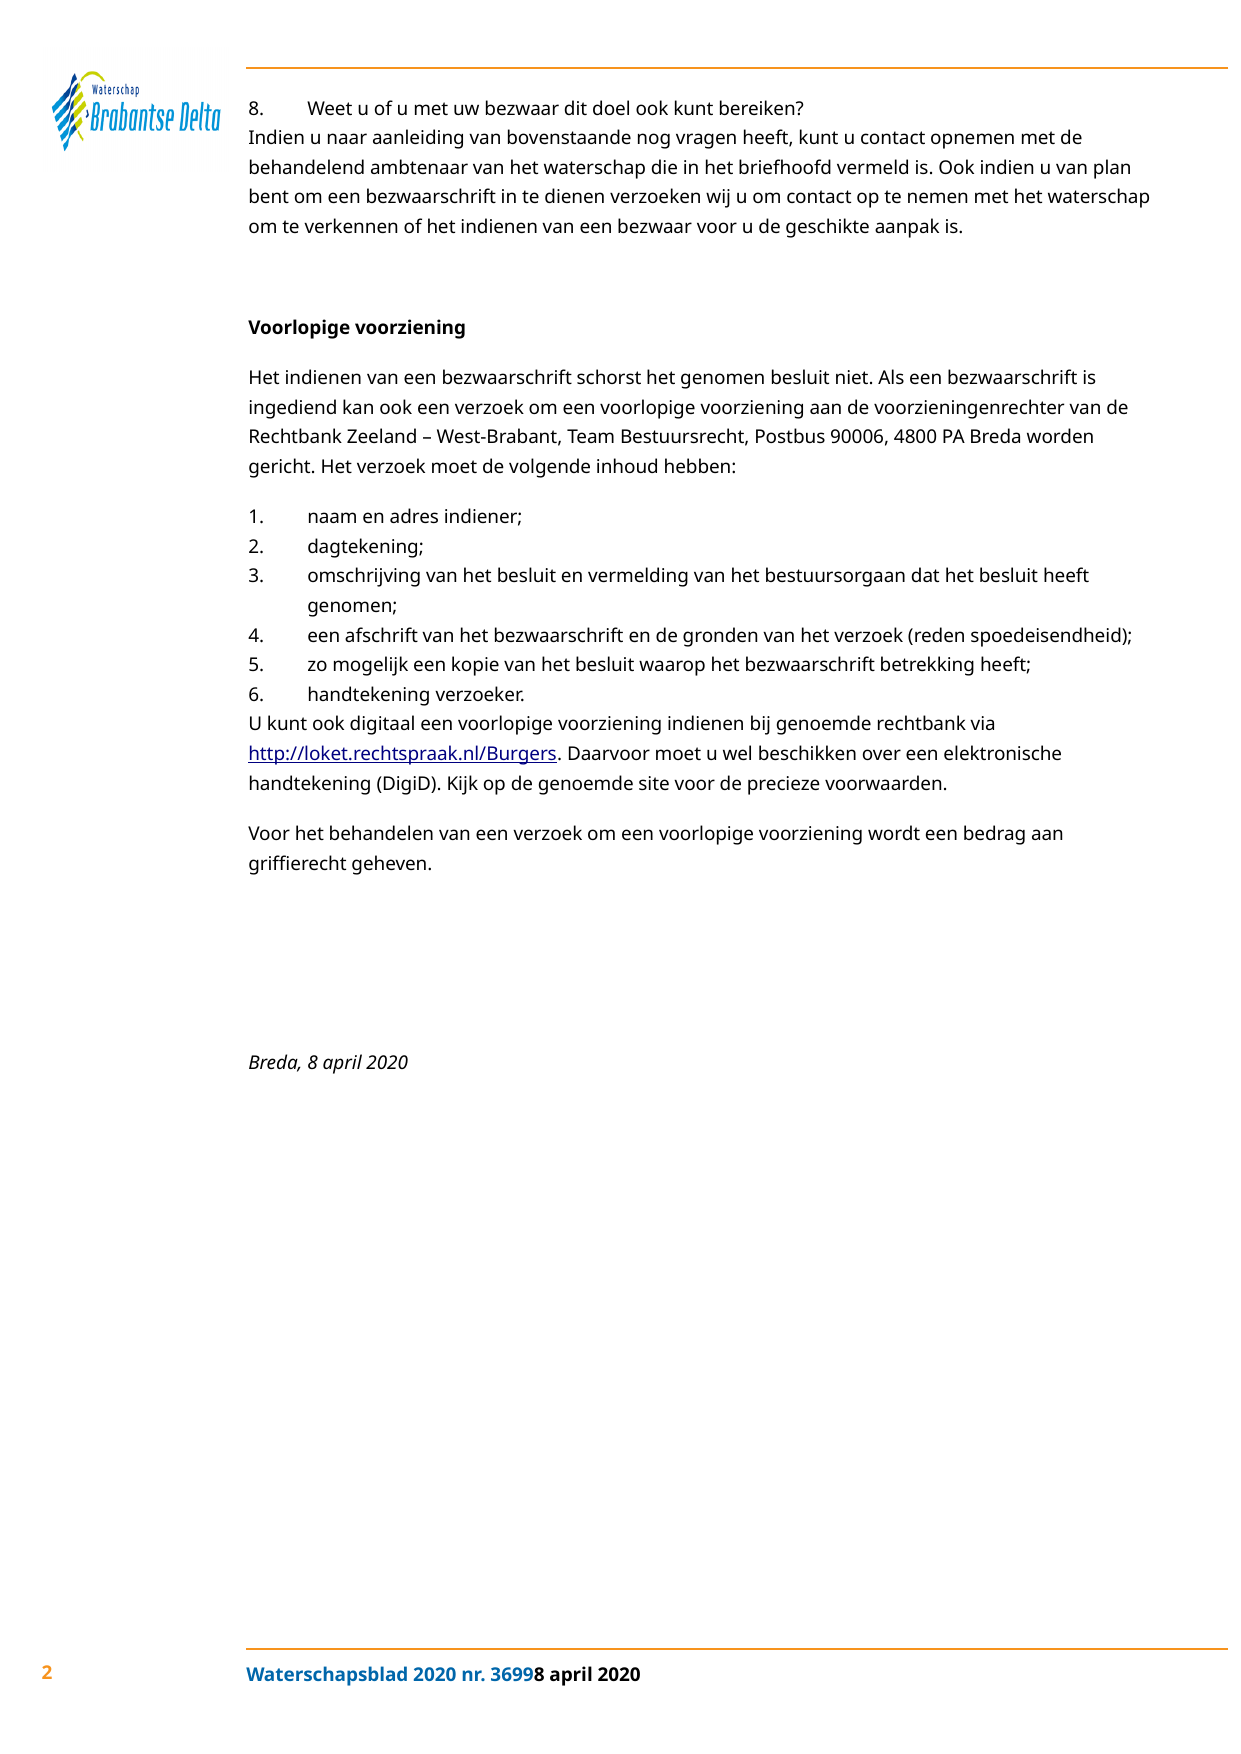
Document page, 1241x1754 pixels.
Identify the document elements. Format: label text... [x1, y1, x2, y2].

picture [41, 47, 231, 172]
text Voor het behandelen van een verzoek om een voorlopige voorziening wordt een bedrag aan griffierecht geheven. [248, 820, 1152, 876]
list handtekening verzoeker. [248, 681, 1152, 707]
list een afschrift van het bezwaarschrift en de gronden van het verzoek (reden spoedeisendheid); [248, 622, 1152, 648]
list Weet u of u met uw bezwaar dit doel ook kunt bereiken? [248, 95, 1152, 121]
text Breda, 8 april 2020 [248, 1049, 1152, 1074]
text Het indienen van een bezwaarschrift schorst het genomen besluit niet. Als een bezwaarschrift is ingediend kan ook een verzoek om een voorlopige voorziening aan de voorzieningenrechter van de Rechtbank Zeeland – West-Brabant, Team Bestuursrecht, Postbus 90006, 4800 PA Breda worden gericht. Het verzoek moet de volgende inhoud hebben: [248, 364, 1152, 479]
text Voorlopige voorziening [248, 314, 1152, 340]
list naam en adres indiener; [248, 503, 1152, 529]
text U kunt ook digitaal een voorlopige voorziening indienen bij genoemde rechtbank via http://loket.rechtspraak.nl/Burgers. Daarvoor moet u wel beschikken over een elektronische handtekening (DigiD). Kijk op de genoemde site voor de precieze voorwaarden. [248, 711, 1152, 796]
list omschrijving van het besluit en vermelding van het bestuursorgaan dat het besluit heeft genomen; [248, 563, 1152, 618]
list zo mogelijk een kopie van het besluit waarop het bezwaarschrift betrekking heeft; [248, 651, 1152, 677]
list dagtekening; [248, 533, 1152, 559]
text Indien u naar aanleiding van bovenstaande nog vragen heeft, kunt u contact opnemen met de behandelend ambtenaar van het waterschap die in het briefhoofd vermeld is. Ook indien u van plan bent om een bezwaarschrift in te dienen verzoeken wij u om contact op te nemen met het waterschap om te verkennen of het indienen van een bezwaar voor u de geschikte aanpak is. [248, 124, 1152, 239]
